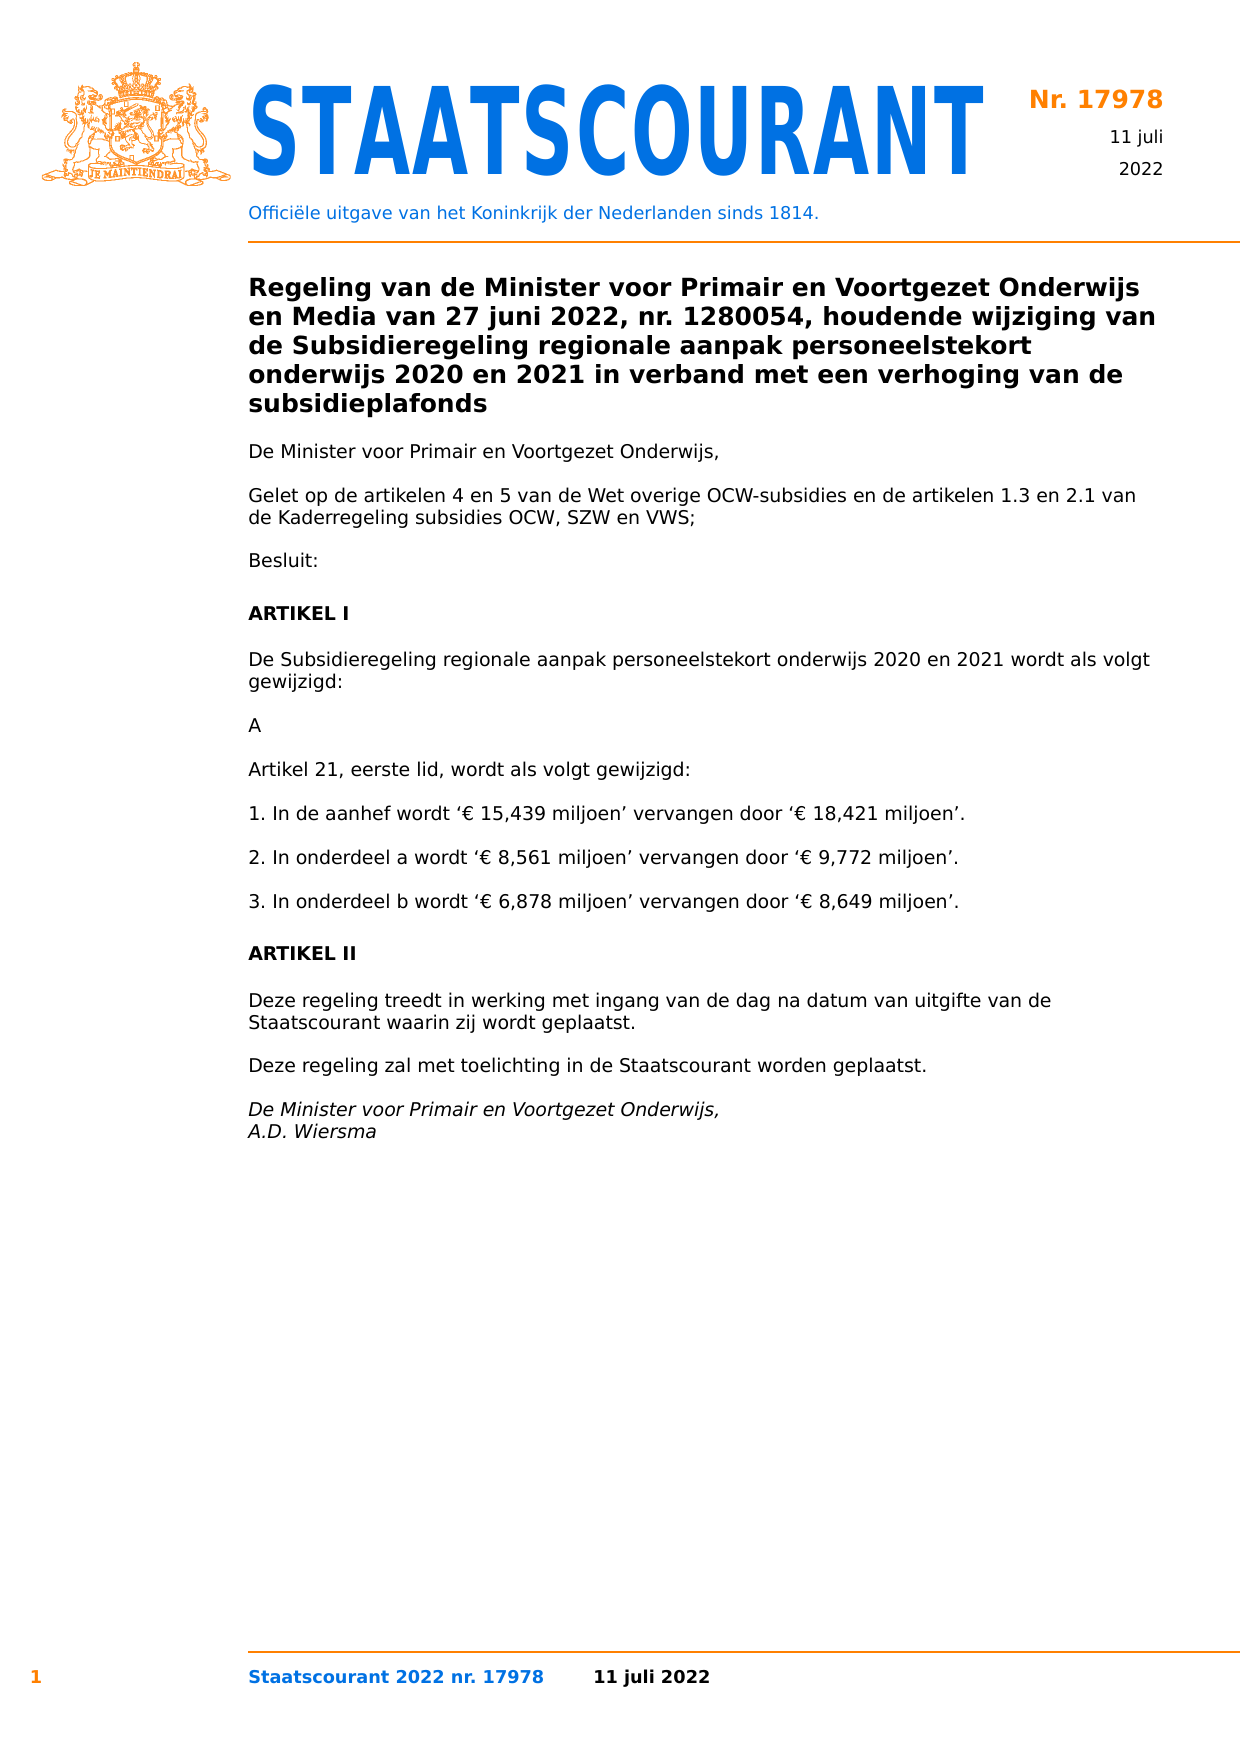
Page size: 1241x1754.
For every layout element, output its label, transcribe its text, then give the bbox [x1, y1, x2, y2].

table_header [25, 62, 248, 241]
text Artikel 21, eerste lid, wordt als volgt gewijzigd: [248, 759, 1163, 781]
picture [41, 62, 231, 186]
text Deze regeling zal met toelichting in de Staatscourant worden geplaatst. [248, 1055, 1163, 1077]
text De Subsidieregeling regionale aanpak personeelstekort onderwijs 2020 en 2021 wordt als volgt gewijzigd: [248, 649, 1163, 693]
subtitle Regeling van de Minister voor Primair en Voortgezet Onderwijs en Media van 27 juni 2022, nr. 1280054, houdende wijziging van de Subsidieregeling regionale aanpak personeelstekort onderwijs 2020 en 2021 in verband met een verhoging van de subsidieplafonds [248, 273, 1163, 419]
subtitle ARTIKEL II [248, 943, 1163, 964]
text Gelet op de artikelen 4 en 5 van de Wet overige OCW-subsidies en de artikelen 1.3 en 2.1 van de Kaderregeling subsidies OCW, SZW en VWS; [248, 484, 1163, 528]
text 3. In onderdeel b wordt ‘€ 6,878 miljoen’ vervangen door ‘€ 8,649 miljoen’. [248, 891, 1163, 913]
text Deze regeling treedt in werking met ingang van de dag na datum van uitgifte van de Staatscourant waarin zij wordt geplaatst. [248, 989, 1163, 1033]
subtitle ARTIKEL I [248, 602, 1163, 624]
table_cell Officiële uitgave van het Koninkrijk der Nederlanden sinds 1814. [248, 203, 1240, 241]
table_cell 11 juli [998, 121, 1240, 153]
text A [248, 715, 1163, 737]
text 1. In de aanhef wordt ‘€ 15,439 miljoen’ vervangen door ‘€ 18,421 miljoen’. [248, 803, 1163, 825]
table_header Nr. 17978 [998, 62, 1240, 121]
text 2. In onderdeel a wordt ‘€ 8,561 miljoen’ vervangen door ‘€ 9,772 miljoen’. [248, 847, 1163, 869]
text De Minister voor Primair en Voortgezet Onderwijs, A.D. Wiersma [248, 1099, 1163, 1143]
text Besluit: [248, 550, 1163, 572]
table_header STAATSCOURANT [248, 62, 998, 203]
table_cell 2022 [998, 153, 1240, 203]
text De Minister voor Primair en Voortgezet Onderwijs, [248, 441, 1163, 463]
